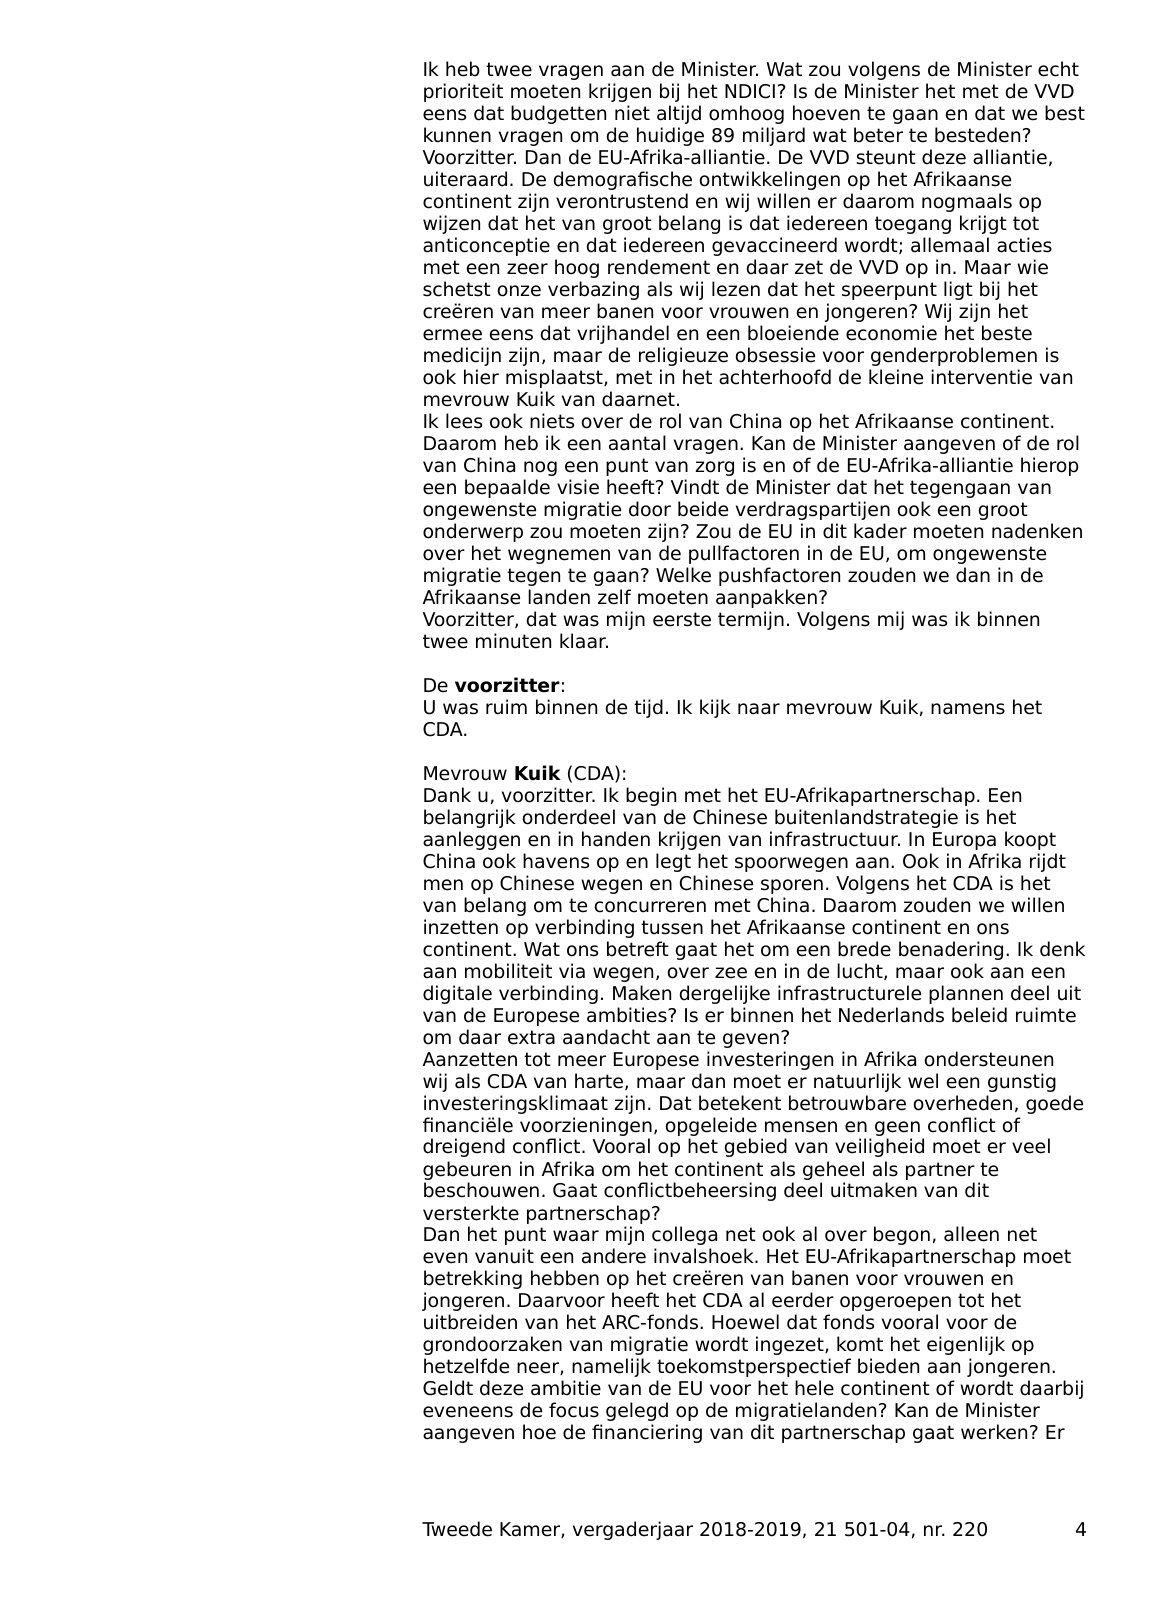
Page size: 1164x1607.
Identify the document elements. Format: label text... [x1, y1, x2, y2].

text Ik lees ook niets over de rol van China op het Afrikaanse continent. Daarom heb ik een aantal vragen. Kan de Minister aangeven of de rol van China nog een punt van zorg is en of de EU-Afrika-alliantie hierop een bepaalde visie heeft? Vindt de Minister dat het tegengaan van ongewenste migratie door beide verdragspartijen ook een groot onderwerp zou moeten zijn? Zou de EU in dit kader moeten nadenken over het wegnemen van de pullfactoren in de EU, om ongewenste migratie tegen te gaan? Welke pushfactoren zouden we dan in de Afrikaanse landen zelf moeten aanpakken? [422, 411, 1087, 608]
text Ik heb twee vragen aan de Minister. Wat zou volgens de Minister echt prioriteit moeten krijgen bij het NDICI? Is de Minister het met de VVD eens dat budgetten niet altijd omhoog hoeven te gaan en dat we best kunnen vragen om de huidige 89 miljard wat beter te besteden? [422, 59, 1087, 147]
text Dank u, voorzitter. Ik begin met het EU-Afrikapartnerschap. Een belangrijk onderdeel van de Chinese buitenlandstrategie is het aanleggen en in handen krijgen van infrastructuur. In Europa koopt China ook havens op en legt het spoorwegen aan. Ook in Afrika rijdt men op Chinese wegen en Chinese sporen. Volgens het CDA is het van belang om te concurreren met China. Daarom zouden we willen inzetten op verbinding tussen het Afrikaanse continent en ons continent. Wat ons betreft gaat het om een brede benadering. Ik denk aan mobiliteit via wegen, over zee en in de lucht, maar ook aan een digitale verbinding. Maken dergelijke infrastructurele plannen deel uit van de Europese ambities? Is er binnen het Nederlands beleid ruimte om daar extra aandacht aan te geven? [422, 785, 1087, 1048]
text Aanzetten tot meer Europese investeringen in Afrika ondersteunen wij als CDA van harte, maar dan moet er natuurlijk wel een gunstig investeringsklimaat zijn. Dat betekent betrouwbare overheden, goede financiële voorzieningen, opgeleide mensen en geen conflict of dreigend conflict. Vooral op het gebied van veiligheid moet er veel gebeuren in Afrika om het continent als geheel als partner te beschouwen. Gaat conflictbeheersing deel uitmaken van dit versterkte partnerschap? [422, 1048, 1087, 1224]
text Mevrouw Kuik (CDA): [422, 763, 1087, 785]
text Dan het punt waar mijn collega net ook al over begon, alleen net even vanuit een andere invalshoek. Het EU-Afrikapartnerschap moet betrekking hebben op het creëren van banen voor vrouwen en jongeren. Daarvoor heeft het CDA al eerder opgeroepen tot het uitbreiden van het ARC-fonds. Hoewel dat fonds vooral voor de grondoorzaken van migratie wordt ingezet, komt het eigenlijk op hetzelfde neer, namelijk toekomstperspectief bieden aan jongeren. Geldt deze ambitie van de EU voor het hele continent of wordt daarbij eveneens de focus gelegd op de migratielanden? Kan de Minister aangeven hoe de financiering van dit partnerschap gaat werken? Er [422, 1224, 1087, 1444]
text Voorzitter. Dan de EU-Afrika-alliantie. De VVD steunt deze alliantie, uiteraard. De demografische ontwikkelingen op het Afrikaanse continent zijn verontrustend en wij willen er daarom nogmaals op wijzen dat het van groot belang is dat iedereen toegang krijgt tot anticonceptie en dat iedereen gevaccineerd wordt; allemaal acties met een zeer hoog rendement en daar zet de VVD op in. Maar wie schetst onze verbazing als wij lezen dat het speerpunt ligt bij het creëren van meer banen voor vrouwen en jongeren? Wij zijn het ermee eens dat vrijhandel en een bloeiende economie het beste medicijn zijn, maar de religieuze obsessie voor genderproblemen is ook hier misplaatst, met in het achterhoofd de kleine interventie van mevrouw Kuik van daarnet. [422, 147, 1087, 411]
text U was ruim binnen de tijd. Ik kijk naar mevrouw Kuik, namens het CDA. [422, 697, 1087, 741]
text Voorzitter, dat was mijn eerste termijn. Volgens mij was ik binnen twee minuten klaar. [422, 608, 1087, 652]
text De voorzitter: [422, 675, 1087, 697]
